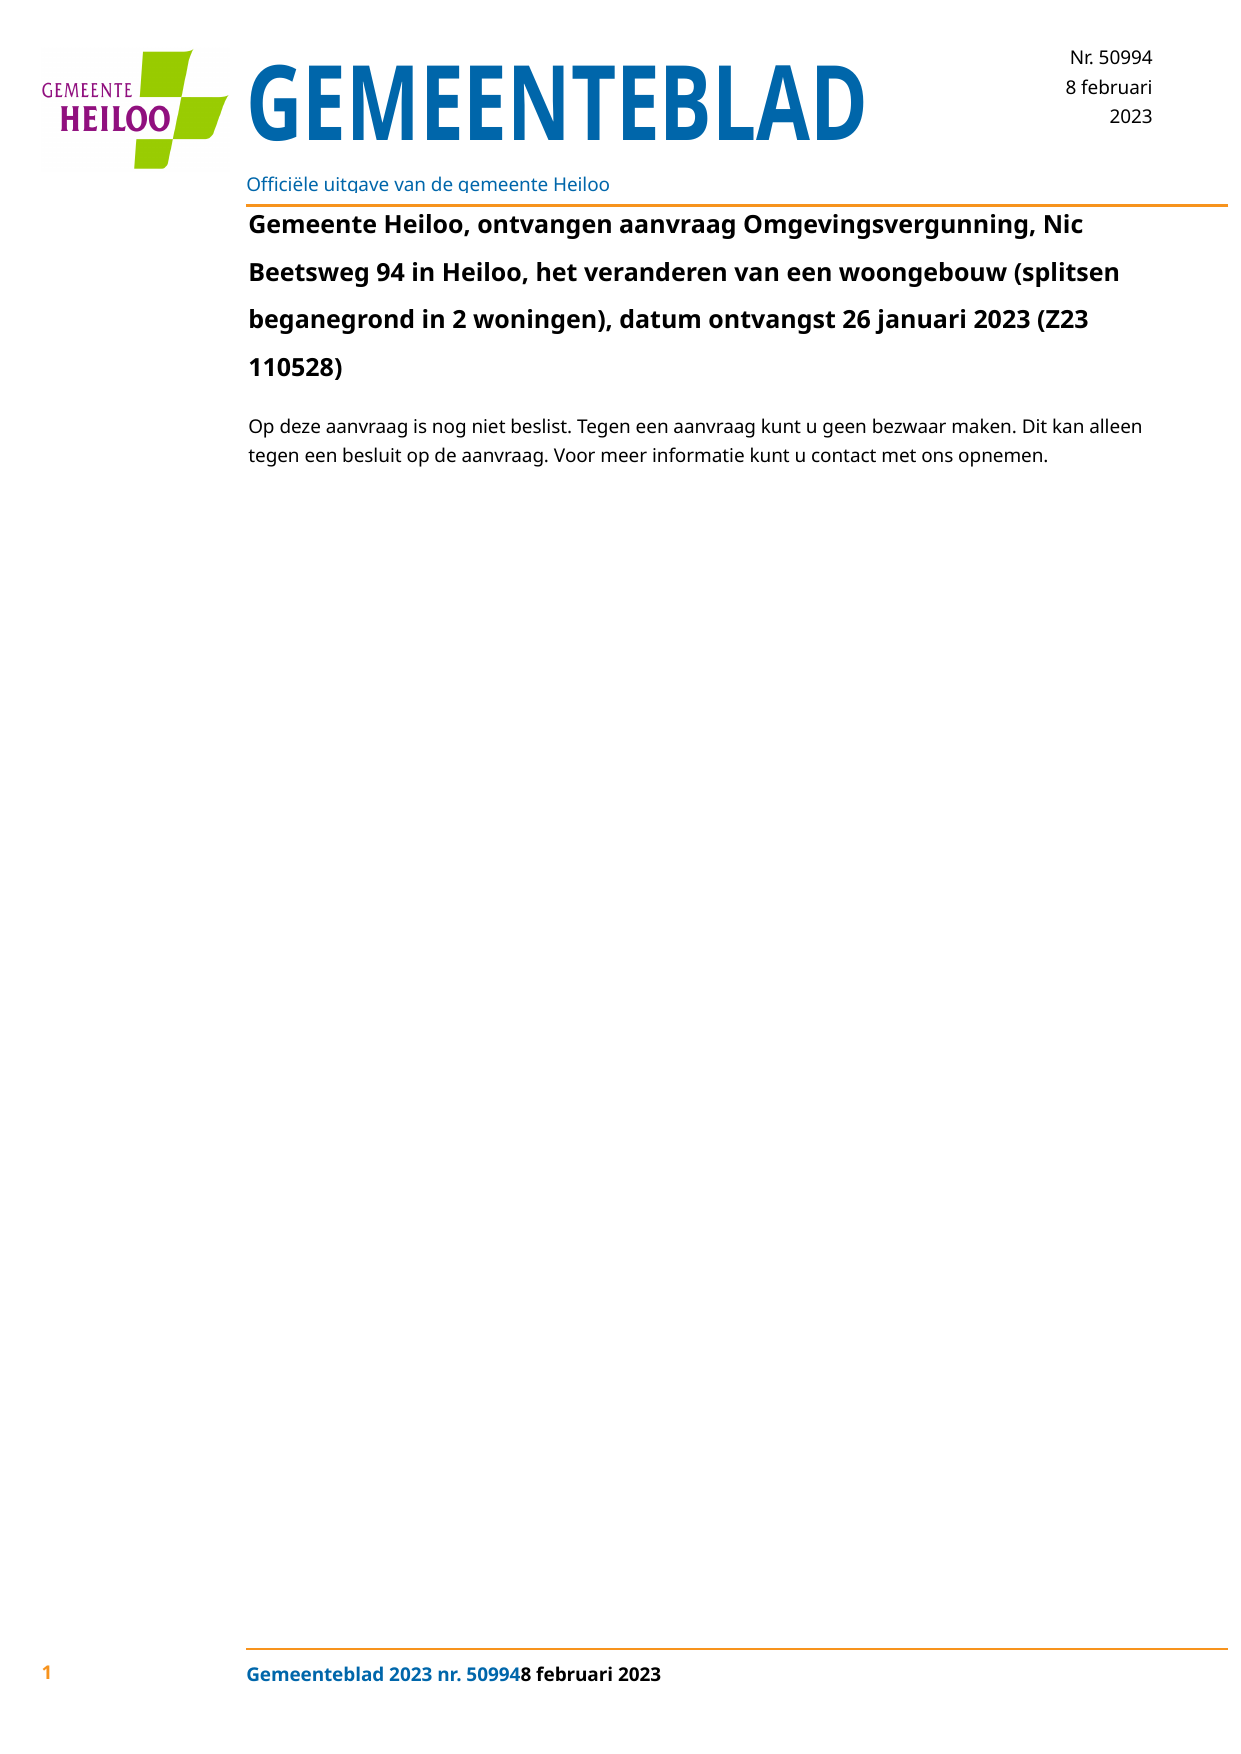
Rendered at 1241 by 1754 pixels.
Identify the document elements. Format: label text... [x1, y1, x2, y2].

text Gemeente Heiloo, ontvangen aanvraag Omgevingsvergunning, Nic Beetsweg 94 in Heiloo, het veranderen van een woongebouw (splitsen beganegrond in 2 woningen), datum ontvangst 26 januari 2023 (Z23 110528) [248, 207, 1152, 384]
picture [41, 47, 231, 172]
text Op deze aanvraag is nog niet beslist. Tegen een aanvraag kunt u geen bezwaar maken. Dit kan alleen tegen een besluit op de aanvraag. Voor meer informatie kunt u contact met ons opnemen. [248, 413, 1152, 468]
